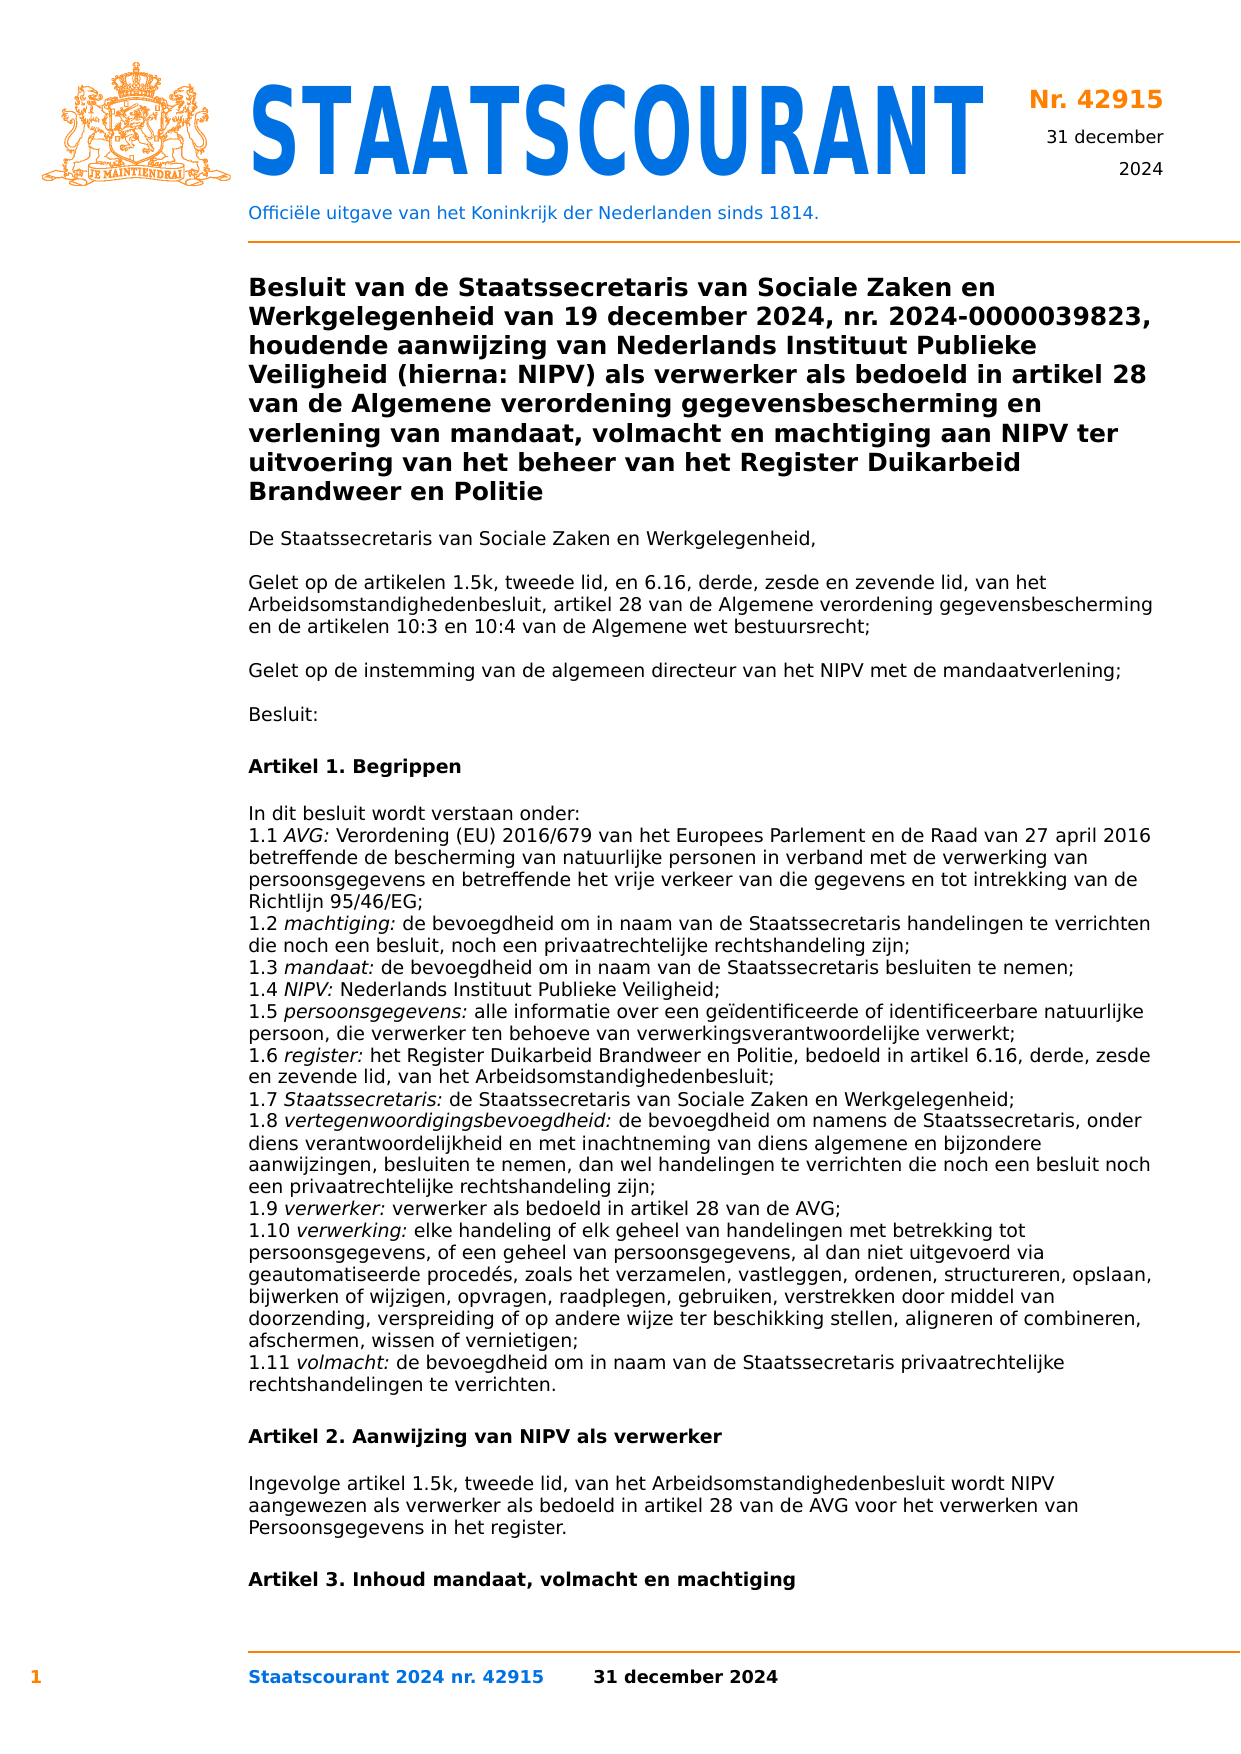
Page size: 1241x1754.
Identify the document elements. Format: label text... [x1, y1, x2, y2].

text Gelet op de artikelen 1.5k, tweede lid, en 6.16, derde, zesde en zevende lid, van het Arbeidsomstandighedenbesluit, artikel 28 van de Algemene verordening gegevensbescherming en de artikelen 10:3 en 10:4 van de Algemene wet bestuursrecht; [248, 572, 1163, 638]
text 1.11 volmacht: de bevoegdheid om in naam van de Staatssecretaris privaatrechtelijke rechtshandelingen te verrichten. [248, 1352, 1163, 1396]
text Besluit: [248, 704, 1163, 726]
text In dit besluit wordt verstaan onder: [248, 803, 1163, 825]
table_header STAATSCOURANT [248, 62, 998, 203]
text 1.2 machtiging: de bevoegdheid om in naam van de Staatssecretaris handelingen te verrichten die noch een besluit, noch een privaatrechtelijke rechtshandeling zijn; [248, 913, 1163, 957]
text 1.1 AVG: Verordening (EU) 2016/679 van het Europees Parlement en de Raad van 27 april 2016 betreffende de bescherming van natuurlijke personen in verband met de verwerking van persoonsgegevens en betreffende het vrije verkeer van die gegevens en tot intrekking van de Richtlijn 95/46/EG; [248, 825, 1163, 913]
table_cell Officiële uitgave van het Koninkrijk der Nederlanden sinds 1814. [248, 203, 1240, 241]
text De Staatssecretaris van Sociale Zaken en Werkgelegenheid, [248, 528, 1163, 550]
table_header [25, 62, 248, 241]
subtitle Besluit van de Staatssecretaris van Sociale Zaken en Werkgelegenheid van 19 december 2024, nr. 2024-0000039823, houdende aanwijzing van Nederlands Instituut Publieke Veiligheid (hierna: NIPV) als verwerker als bedoeld in artikel 28 van de Algemene verordening gegevensbescherming en verlening van mandaat, volmacht en machtiging aan NIPV ter uitvoering van het beheer van het Register Duikarbeid Brandweer en Politie [248, 273, 1163, 506]
subtitle Artikel 2. Aanwijzing van NIPV als verwerker [248, 1426, 1163, 1448]
text 1.5 persoonsgegevens: alle informatie over een geïdentificeerde of identificeerbare natuurlijke persoon, die verwerker ten behoeve van verwerkingsverantwoordelijke verwerkt; [248, 1001, 1163, 1044]
text 1.7 Staatssecretaris: de Staatssecretaris van Sociale Zaken en Werkgelegenheid; [248, 1088, 1163, 1110]
picture [41, 62, 231, 186]
text 1.10 verwerking: elke handeling of elk geheel van handelingen met betrekking tot persoonsgegevens, of een geheel van persoonsgegevens, al dan niet uitgevoerd via geautomatiseerde procedés, zoals het verzamelen, vastleggen, ordenen, structureren, opslaan, bijwerken of wijzigen, opvragen, raadplegen, gebruiken, verstrekken door middel van doorzending, verspreiding of op andere wijze ter beschikking stellen, aligneren of combineren, afschermen, wissen of vernietigen; [248, 1220, 1163, 1352]
table_cell 31 december [998, 121, 1240, 153]
table_header Nr. 42915 [998, 62, 1240, 121]
text Ingevolge artikel 1.5k, tweede lid, van het Arbeidsomstandighedenbesluit wordt NIPV aangewezen als verwerker als bedoeld in artikel 28 van de AVG voor het verwerken van Persoonsgegevens in het register. [248, 1473, 1163, 1539]
table_cell 2024 [998, 153, 1240, 203]
text 1.8 vertegenwoordigingsbevoegdheid: de bevoegdheid om namens de Staatssecretaris, onder diens verantwoordelijkheid en met inachtneming van diens algemene en bijzondere aanwijzingen, besluiten te nemen, dan wel handelingen te verrichten die noch een besluit noch een privaatrechtelijke rechtshandeling zijn; [248, 1110, 1163, 1198]
text 1.4 NIPV: Nederlands Instituut Publieke Veiligheid; [248, 978, 1163, 1001]
subtitle Artikel 1. Begrippen [248, 756, 1163, 778]
text 1.6 register: het Register Duikarbeid Brandweer en Politie, bedoeld in artikel 6.16, derde, zesde en zevende lid, van het Arbeidsomstandighedenbesluit; [248, 1044, 1163, 1088]
text Gelet op de instemming van de algemeen directeur van het NIPV met de mandaatverlening; [248, 660, 1163, 682]
subtitle Artikel 3. Inhoud mandaat, volmacht en machtiging [248, 1569, 1163, 1591]
text 1.3 mandaat: de bevoegdheid om in naam van de Staatssecretaris besluiten te nemen; [248, 957, 1163, 978]
text 1.9 verwerker: verwerker als bedoeld in artikel 28 van de AVG; [248, 1198, 1163, 1220]
